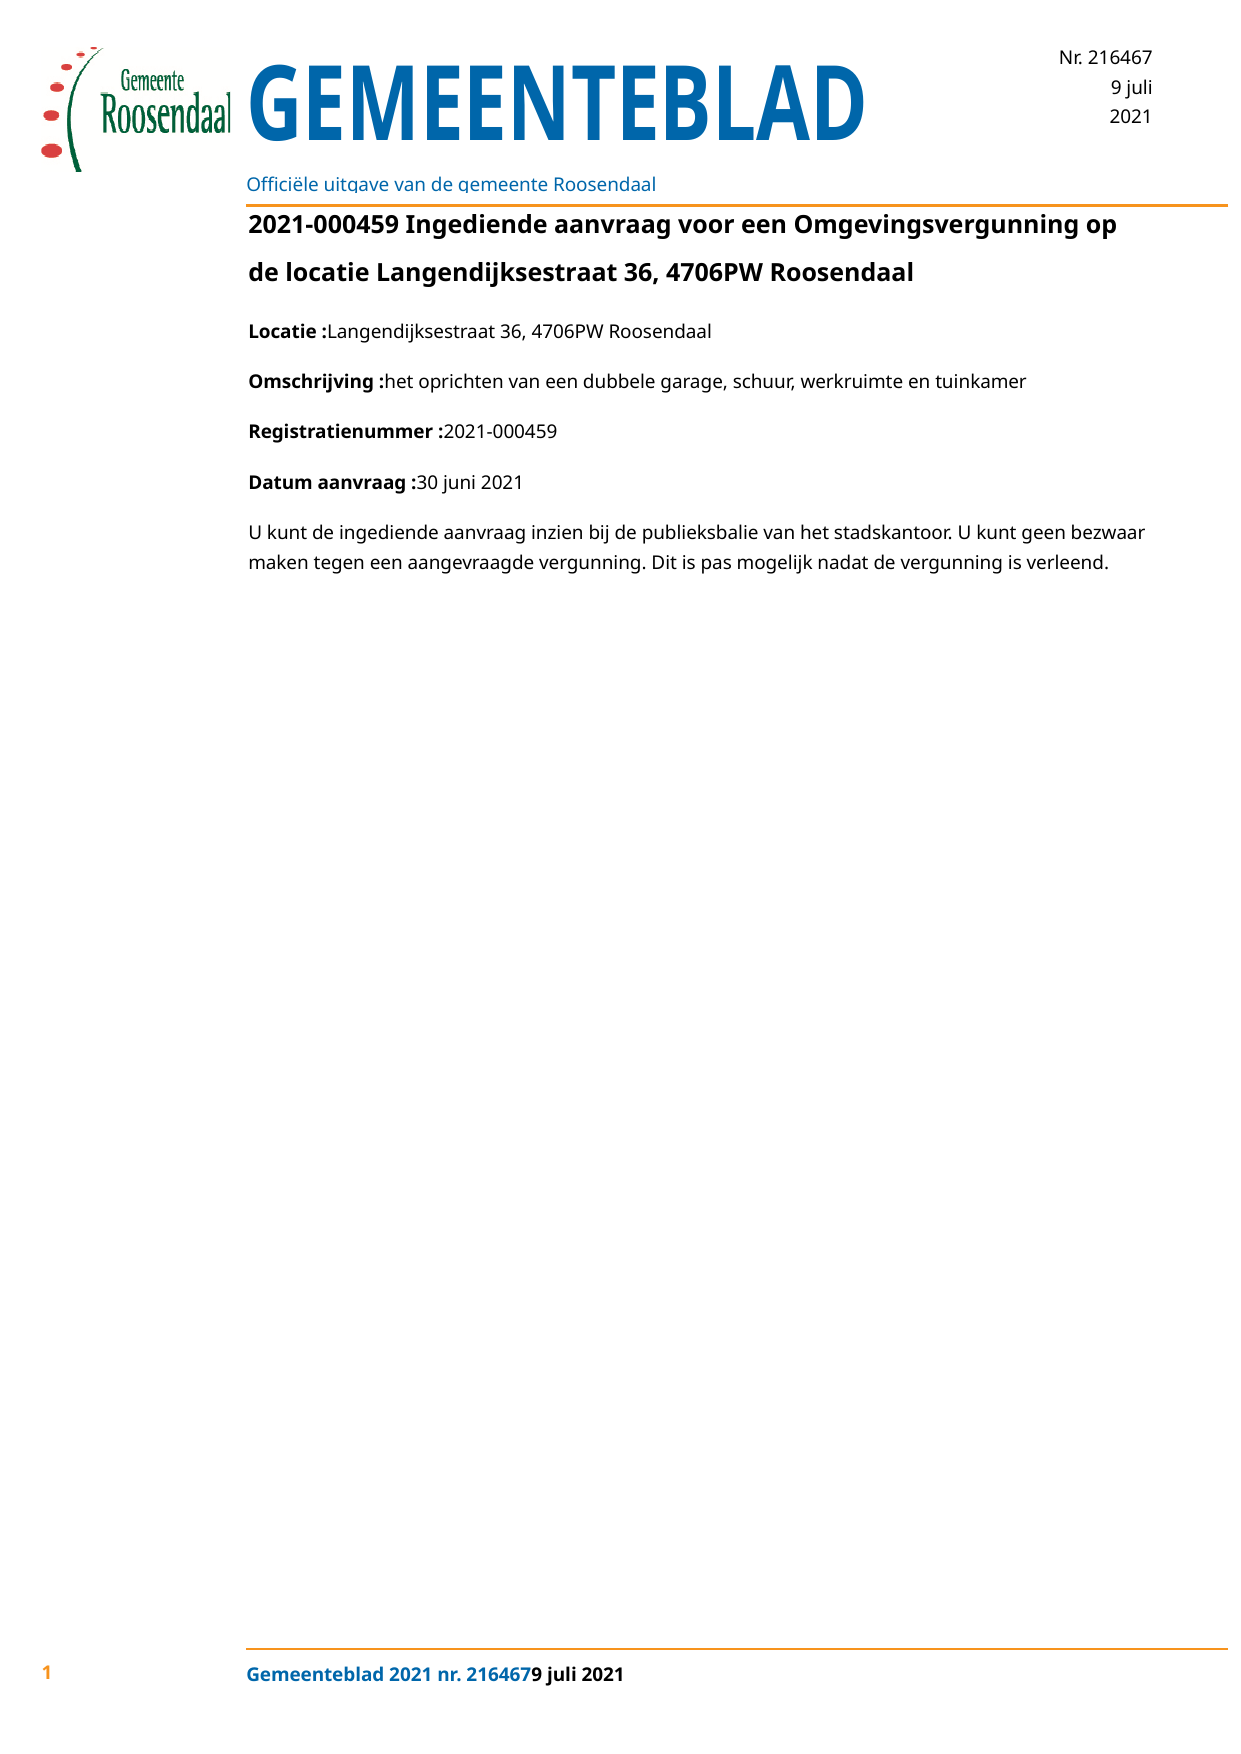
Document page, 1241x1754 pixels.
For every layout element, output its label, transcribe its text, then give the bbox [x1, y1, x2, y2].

picture [41, 47, 231, 172]
text U kunt de ingediende aanvraag inzien bij de publieksbalie van het stadskantoor. U kunt geen bezwaar maken tegen een aangevraagde vergunning. Dit is pas mogelijk nadat de vergunning is verleend. [248, 519, 1152, 575]
text Omschrijving :het oprichten van een dubbele garage, schuur, werkruimte en tuinkamer [248, 368, 1152, 394]
text Locatie :Langendijksestraat 36, 4706PW Roosendaal [248, 318, 1152, 344]
text 2021-000459 Ingediende aanvraag voor een Omgevingsvergunning op de locatie Langendijksestraat 36, 4706PW Roosendaal [248, 207, 1152, 288]
text Registratienummer :2021-000459 [248, 419, 1152, 444]
text Datum aanvraag :30 juni 2021 [248, 469, 1152, 495]
